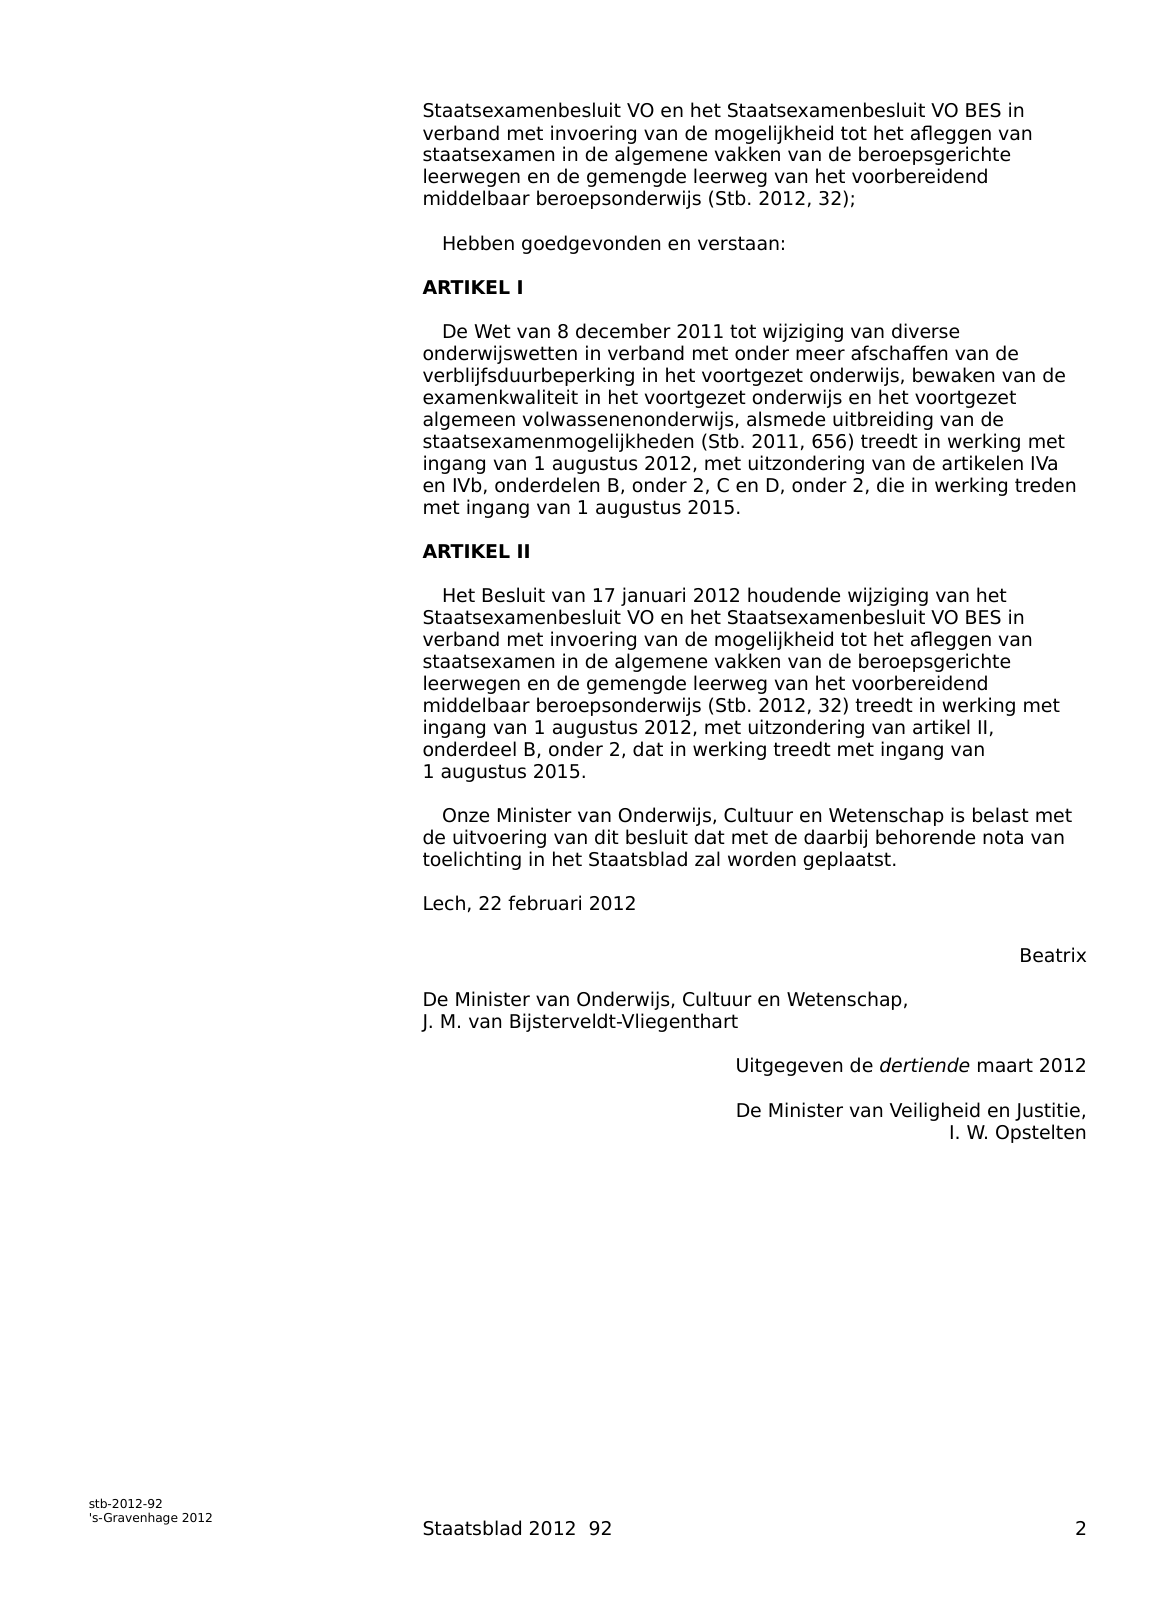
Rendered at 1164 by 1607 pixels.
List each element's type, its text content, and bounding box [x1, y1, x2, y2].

text De Wet van 8 december 2011 tot wijziging van diverse onderwijswetten in verband met onder meer afschaffen van de verblijfsduurbeperking in het voortgezet onderwijs, bewaken van de examenkwaliteit in het voortgezet onderwijs en het voortgezet algemeen volwassenenonderwijs, alsmede uitbreiding van de staatsexamenmogelijkheden (Stb. 2011, 656) treedt in werking met ingang van 1 augustus 2012, met uitzondering van de artikelen IVa en IVb, onderdelen B, onder 2, C en D, onder 2, die in werking treden met ingang van 1 augustus 2015. [422, 321, 1087, 519]
text Het Besluit van 17 januari 2012 houdende wijziging van het Staatsexamenbesluit VO en het Staatsexamenbesluit VO BES in verband met invoering van de mogelijkheid tot het afleggen van staatsexamen in de algemene vakken van de beroepsgerichte leerwegen en de gemengde leerweg van het voorbereidend middelbaar beroepsonderwijs (Stb. 2012, 32) treedt in werking met ingang van 1 augustus 2012, met uitzondering van artikel II, onderdeel B, onder 2, dat in werking treedt met ingang van 1 augustus 2015. [422, 585, 1087, 783]
text De Minister van Onderwijs, Cultuur en Wetenschap, J. M. van Bijsterveldt-Vliegenthart [422, 989, 1087, 1033]
text 's-Gravenhage 2012 [88, 1511, 323, 1525]
text stb-2012-92 [88, 1497, 323, 1511]
text De Minister van Veiligheid en Justitie, I. W. Opstelten [422, 1099, 1087, 1143]
text Uitgegeven de dertiende maart 2012 [422, 1055, 1087, 1077]
text Hebben goedgevonden en verstaan: [422, 232, 1087, 254]
subtitle ARTIKEL I [422, 277, 1087, 299]
text Lech, 22 februari 2012 [422, 893, 1087, 915]
text Staatsexamenbesluit VO en het Staatsexamenbesluit VO BES in verband met invoering van de mogelijkheid tot het afleggen van staatsexamen in de algemene vakken van de beroepsgerichte leerwegen en de gemengde leerweg van het voorbereidend middelbaar beroepsonderwijs (Stb. 2012, 32); [422, 100, 1087, 210]
text Onze Minister van Onderwijs, Cultuur en Wetenschap is belast met de uitvoering van dit besluit dat met de daarbij behorende nota van toelichting in het Staatsblad zal worden geplaatst. [422, 805, 1087, 871]
subtitle ARTIKEL II [422, 541, 1087, 563]
text Beatrix [422, 945, 1087, 967]
